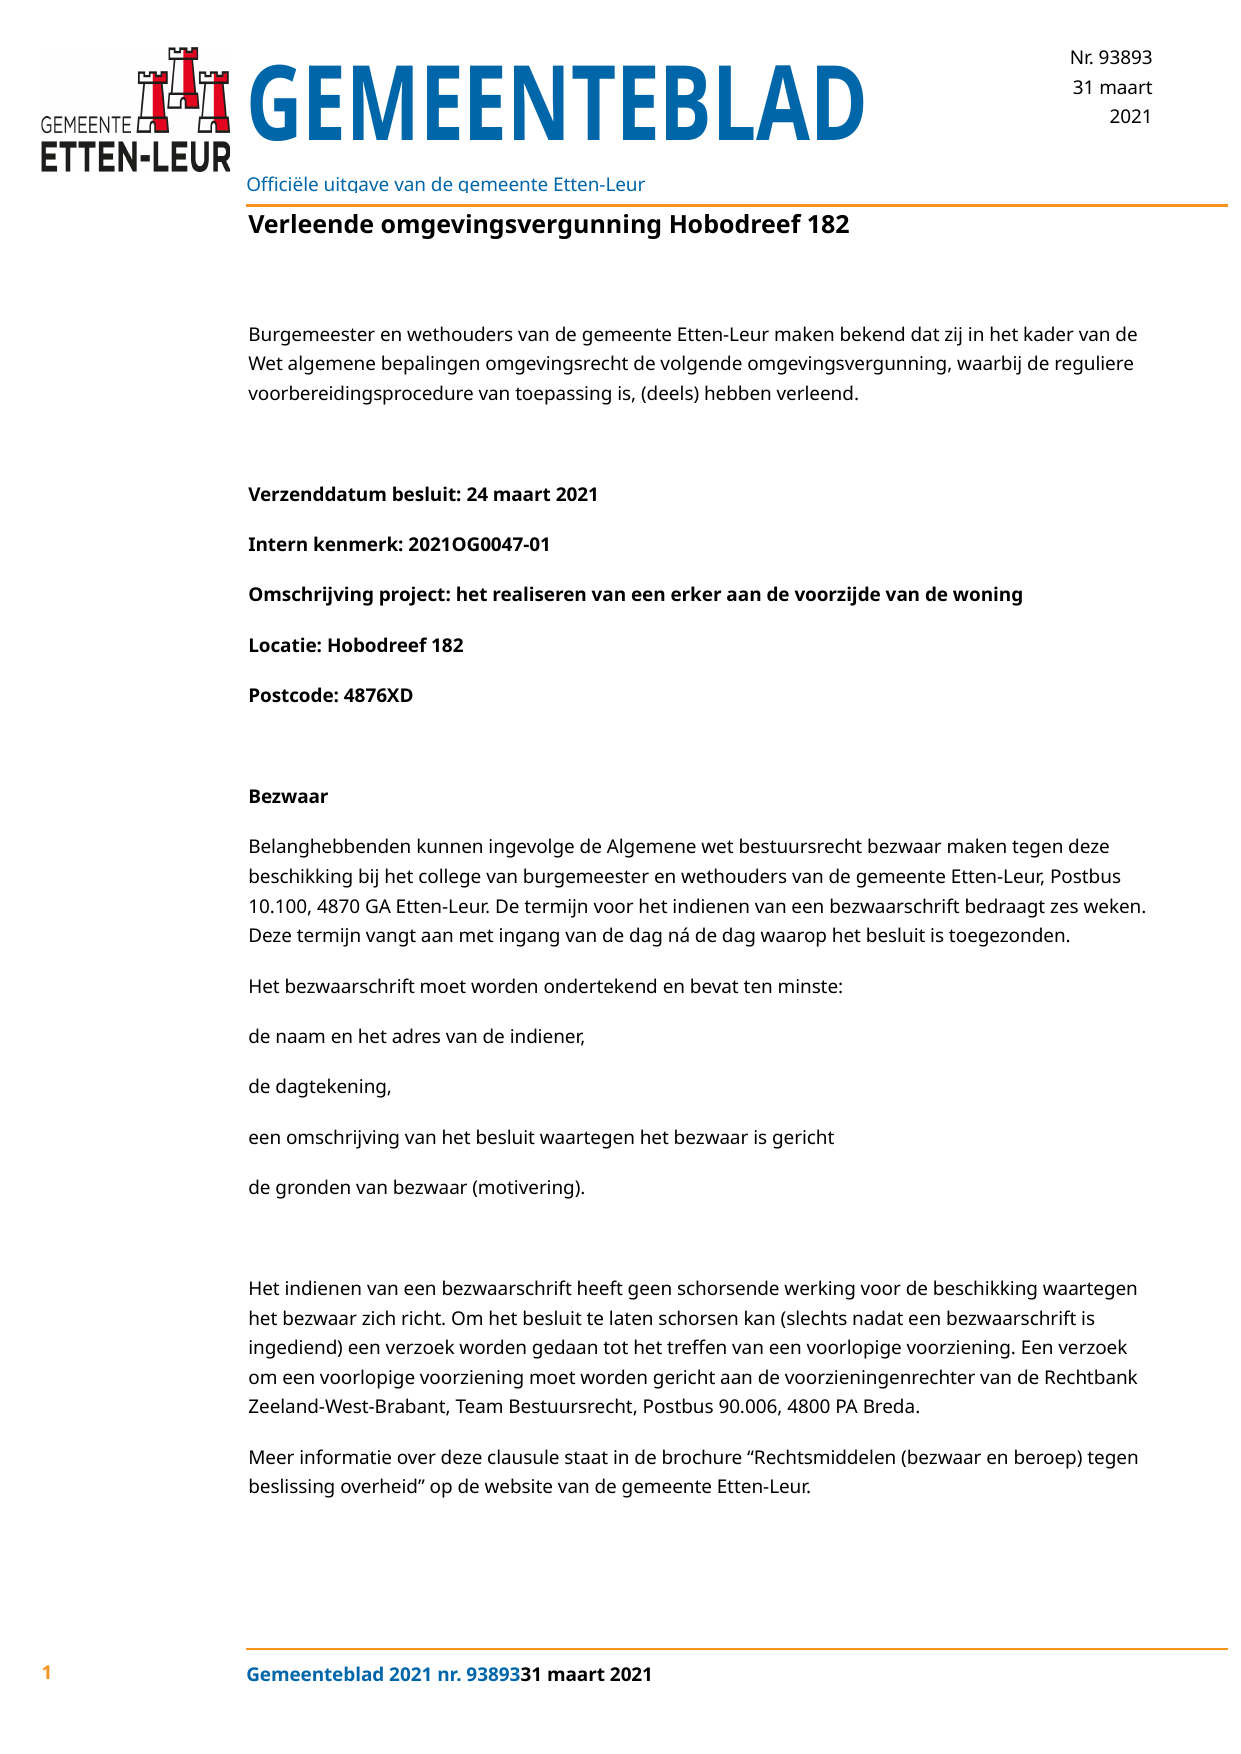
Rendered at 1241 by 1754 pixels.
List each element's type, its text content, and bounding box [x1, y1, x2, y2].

text Verzenddatum besluit: 24 maart 2021 [248, 481, 1152, 506]
picture [41, 47, 231, 172]
text Omschrijving project: het realiseren van een erker aan de voorzijde van de woning [248, 582, 1152, 607]
text Postcode: 4876XD [248, 682, 1152, 708]
text een omschrijving van het besluit waartegen het bezwaar is gericht [248, 1124, 1152, 1150]
text Meer informatie over deze clausule staat in de brochure “Rechtsmiddelen (bezwaar en beroep) tegen beslissing overheid” op de website van de gemeente Etten-Leur. [248, 1444, 1152, 1499]
text de gronden van bezwaar (motivering). [248, 1174, 1152, 1200]
text Belanghebbenden kunnen ingevolge de Algemene wet bestuursrecht bezwaar maken tegen deze beschikking bij het college van burgemeester en wethouders van de gemeente Etten-Leur, Postbus 10.100, 4870 GA Etten-Leur. De termijn voor het indienen van een bezwaarschrift bedraagt zes weken. Deze termijn vangt aan met ingang van de dag ná de dag waarop het besluit is toegezonden. [248, 834, 1152, 948]
text Locatie: Hobodreef 182 [248, 632, 1152, 658]
text de dagtekening, [248, 1074, 1152, 1099]
text de naam en het adres van de indiener, [248, 1023, 1152, 1049]
text Het indienen van een bezwaarschrift heeft geen schorsende werking voor de beschikking waartegen het bezwaar zich richt. Om het besluit te laten schorsen kan (slechts nadat een bezwaarschrift is ingediend) een verzoek worden gedaan tot het treffen van een voorlopige voorziening. Een verzoek om een voorlopige voorziening moet worden gericht aan de voorzieningenrechter van de Rechtbank Zeeland-West-Brabant, Team Bestuursrecht, Postbus 90.006, 4800 PA Breda. [248, 1275, 1152, 1419]
text Intern kenmerk: 2021OG0047-01 [248, 531, 1152, 557]
text Burgemeester en wethouders van de gemeente Etten-Leur maken bekend dat zij in het kader van de Wet algemene bepalingen omgevingsrecht de volgende omgevingsvergunning, waarbij de reguliere voorbereidingsprocedure van toepassing is, (deels) hebben verleend. [248, 321, 1152, 406]
text Bezwaar [248, 783, 1152, 809]
text Verleende omgevingsvergunning Hobodreef 182 [248, 207, 1152, 241]
text Het bezwaarschrift moet worden ondertekend en bevat ten minste: [248, 973, 1152, 998]
